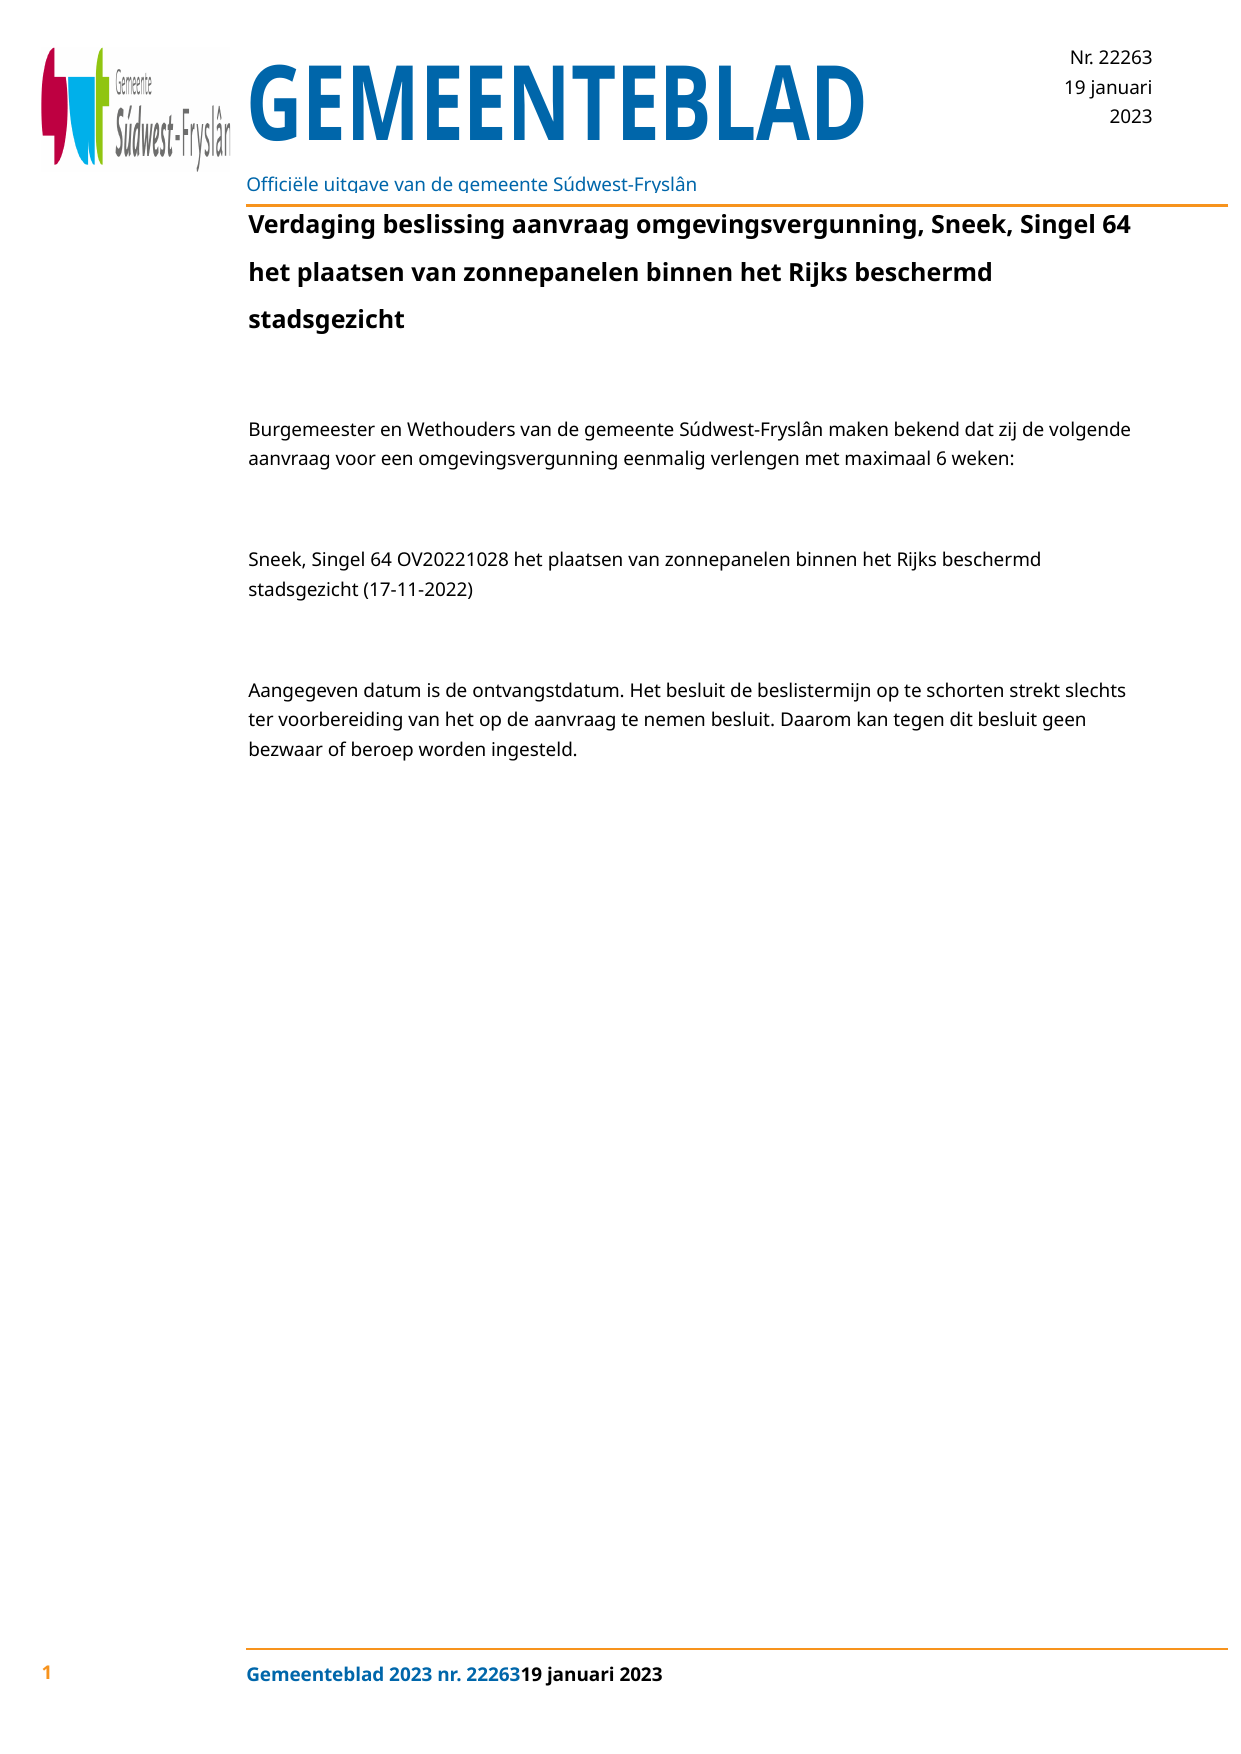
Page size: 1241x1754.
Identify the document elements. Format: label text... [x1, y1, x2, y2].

text Aangegeven datum is de ontvangstdatum. Het besluit de beslistermijn op te schorten strekt slechts ter voorbereiding van het op de aanvraag te nemen besluit. Daarom kan tegen dit besluit geen bezwaar of beroep worden ingesteld. [248, 677, 1152, 762]
text Sneek, Singel 64 OV20221028 het plaatsen van zonnepanelen binnen het Rijks beschermd stadsgezicht (17-11-2022) [248, 546, 1152, 602]
text Burgemeester en Wethouders van de gemeente Súdwest-Fryslân maken bekend dat zij de volgende aanvraag voor een omgevingsvergunning eenmalig verlengen met maximaal 6 weken: [248, 416, 1152, 471]
picture [41, 47, 231, 172]
text Verdaging beslissing aanvraag omgevingsvergunning, Sneek, Singel 64 het plaatsen van zonnepanelen binnen het Rijks beschermd stadsgezicht [248, 207, 1152, 336]
